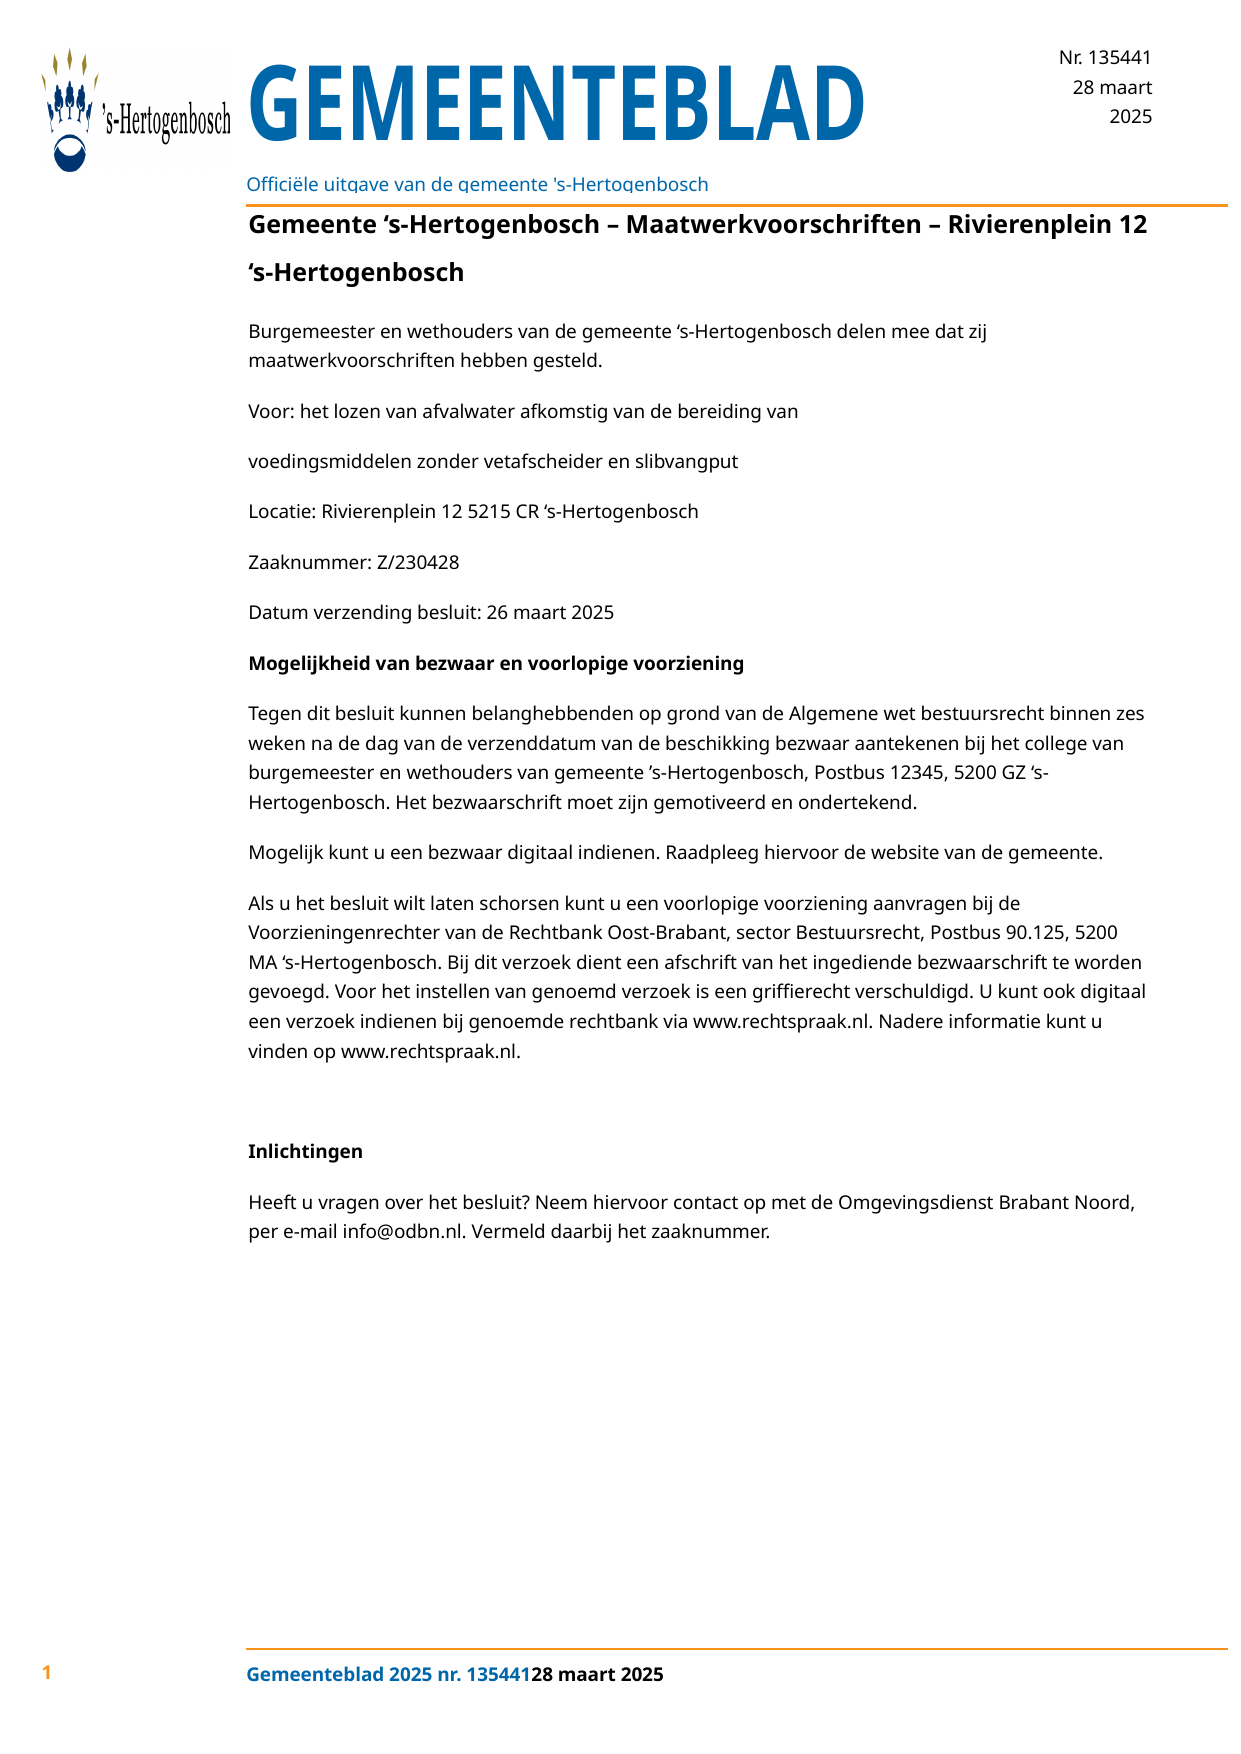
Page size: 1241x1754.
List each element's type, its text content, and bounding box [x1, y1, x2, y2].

text Tegen dit besluit kunnen belanghebbenden op grond van de Algemene wet bestuursrecht binnen zes weken na de dag van de verzenddatum van de beschikking bezwaar aantekenen bij het college van burgemeester en wethouders van gemeente ’s-Hertogenbosch, Postbus 12345, 5200 GZ ‘s-Hertogenbosch. Het bezwaarschrift moet zijn gemotiveerd en ondertekend. [248, 700, 1152, 815]
text Locatie: Rivierenplein 12 5215 CR ‘s-Hertogenbosch [248, 499, 1152, 524]
text Gemeente ‘s-Hertogenbosch – Maatwerkvoorschriften – Rivierenplein 12 ‘s-Hertogenbosch [248, 207, 1152, 288]
text Burgemeester en wethouders van de gemeente ‘s-Hertogenbosch delen mee dat zij maatwerkvoorschriften hebben gesteld. [248, 318, 1152, 373]
text Heeft u vragen over het besluit? Neem hiervoor contact op met de Omgevingsdienst Brabant Noord, per e-mail info@odbn.nl. Vermeld daarbij het zaaknummer. [248, 1189, 1152, 1244]
text Mogelijk kunt u een bezwaar digitaal indienen. Raadpleeg hiervoor de website van de gemeente. [248, 839, 1152, 865]
text Als u het besluit wilt laten schorsen kunt u een voorlopige voorziening aanvragen bij de Voorzieningenrechter van de Rechtbank Oost-Brabant, sector Bestuursrecht, Postbus 90.125, 5200 MA ‘s-Hertogenbosch. Bij dit verzoek dient een afschrift van het ingediende bezwaarschrift te worden gevoegd. Voor het instellen van genoemd verzoek is een griffierecht verschuldigd. U kunt ook digitaal een verzoek indienen bij genoemde rechtbank via www.rechtspraak.nl. Nadere informatie kunt u vinden op www.rechtspraak.nl. [248, 890, 1152, 1064]
text voedingsmiddelen zonder vetafscheider en slibvangput [248, 448, 1152, 474]
text Mogelijkheid van bezwaar en voorlopige voorziening [248, 650, 1152, 676]
text Datum verzending besluit: 26 maart 2025 [248, 599, 1152, 625]
text Inlichtingen [248, 1139, 1152, 1164]
picture [41, 47, 231, 172]
text Voor: het lozen van afvalwater afkomstig van de bereiding van [248, 398, 1152, 424]
text Zaaknummer: Z/230428 [248, 549, 1152, 575]
